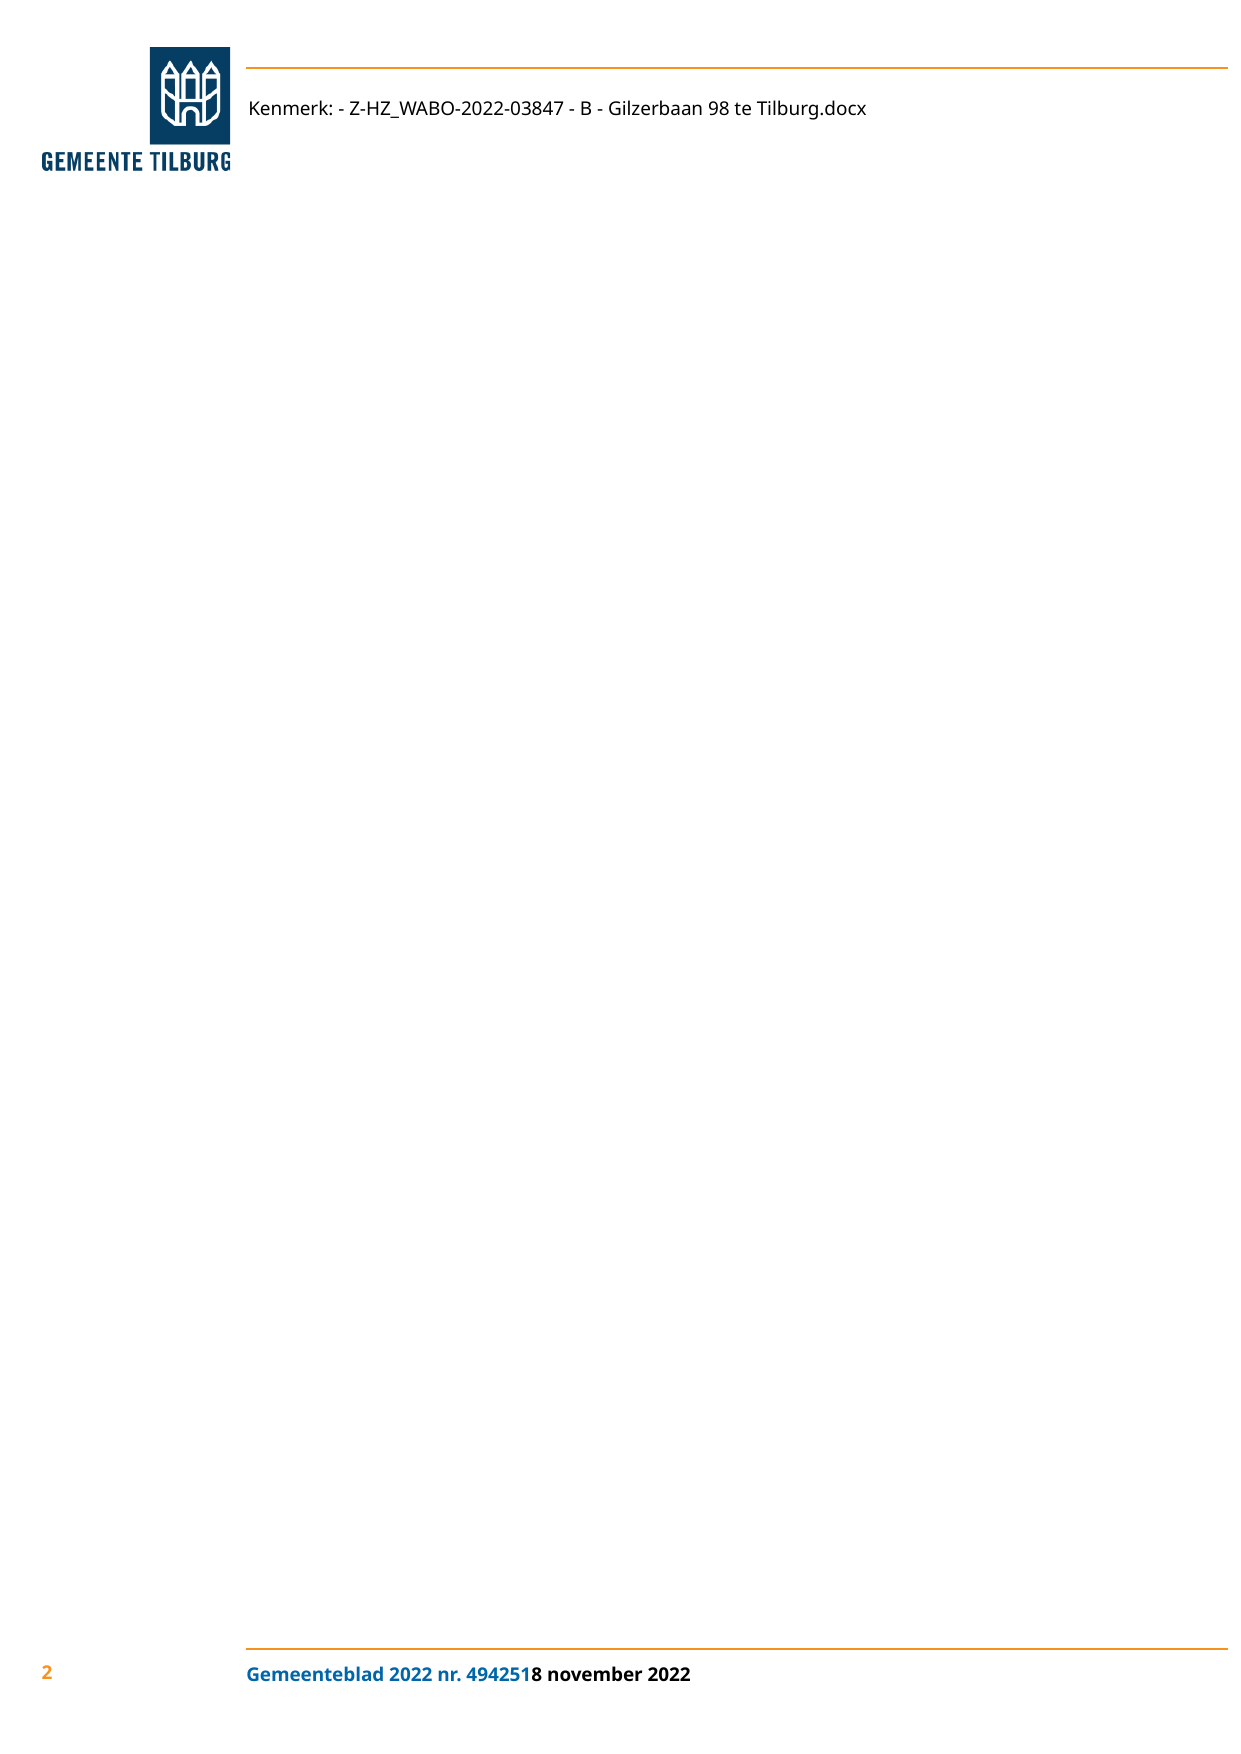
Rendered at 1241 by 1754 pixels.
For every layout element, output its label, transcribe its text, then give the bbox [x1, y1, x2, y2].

text Kenmerk: - Z-HZ_WABO-2022-03847 - B - Gilzerbaan 98 te Tilburg.docx [248, 95, 1152, 121]
picture [41, 47, 231, 172]
